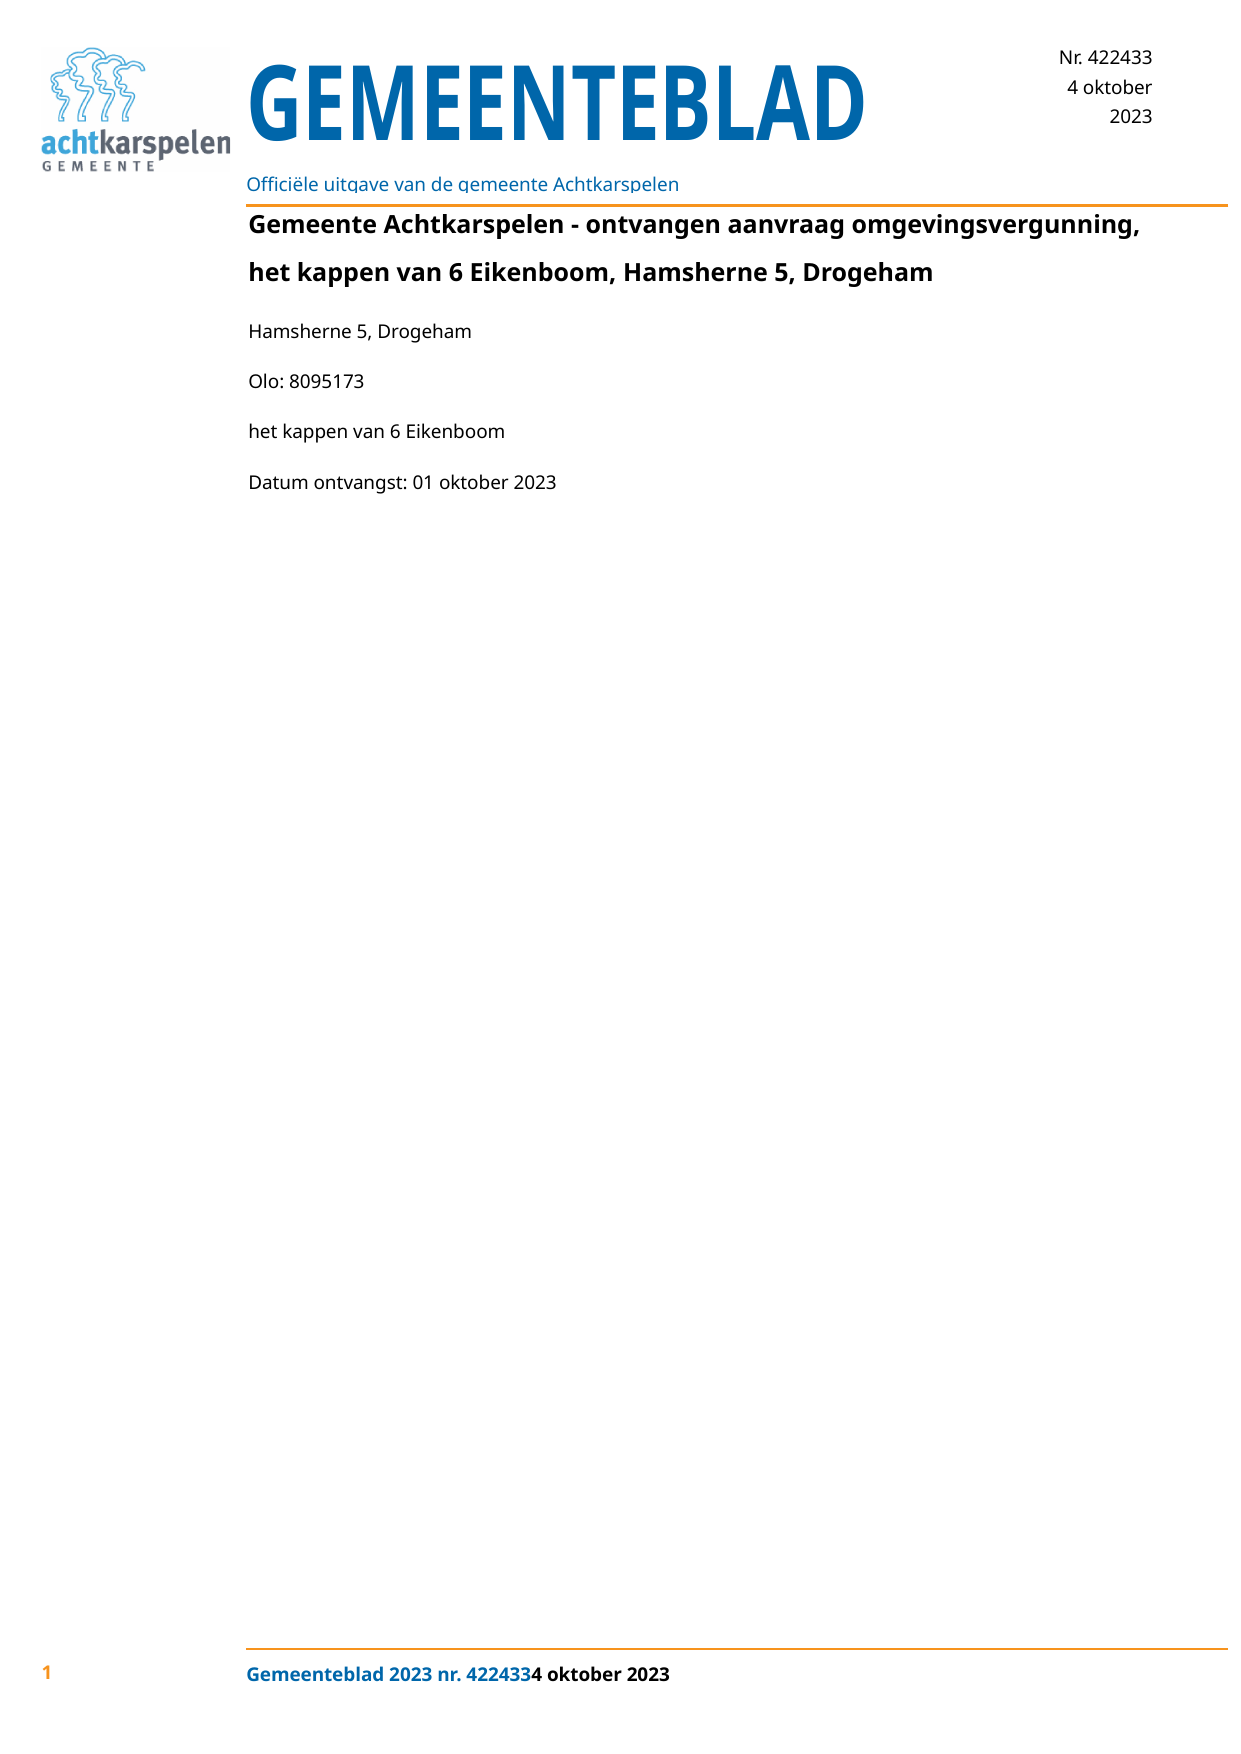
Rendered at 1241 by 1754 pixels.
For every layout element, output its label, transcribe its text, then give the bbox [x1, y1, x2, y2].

text Hamsherne 5, Drogeham [248, 318, 1152, 344]
picture [41, 47, 231, 172]
text Gemeente Achtkarspelen - ontvangen aanvraag omgevingsvergunning, het kappen van 6 Eikenboom, Hamsherne 5, Drogeham [248, 207, 1152, 288]
text het kappen van 6 Eikenboom [248, 419, 1152, 444]
text Olo: 8095173 [248, 368, 1152, 394]
text Datum ontvangst: 01 oktober 2023 [248, 469, 1152, 495]
